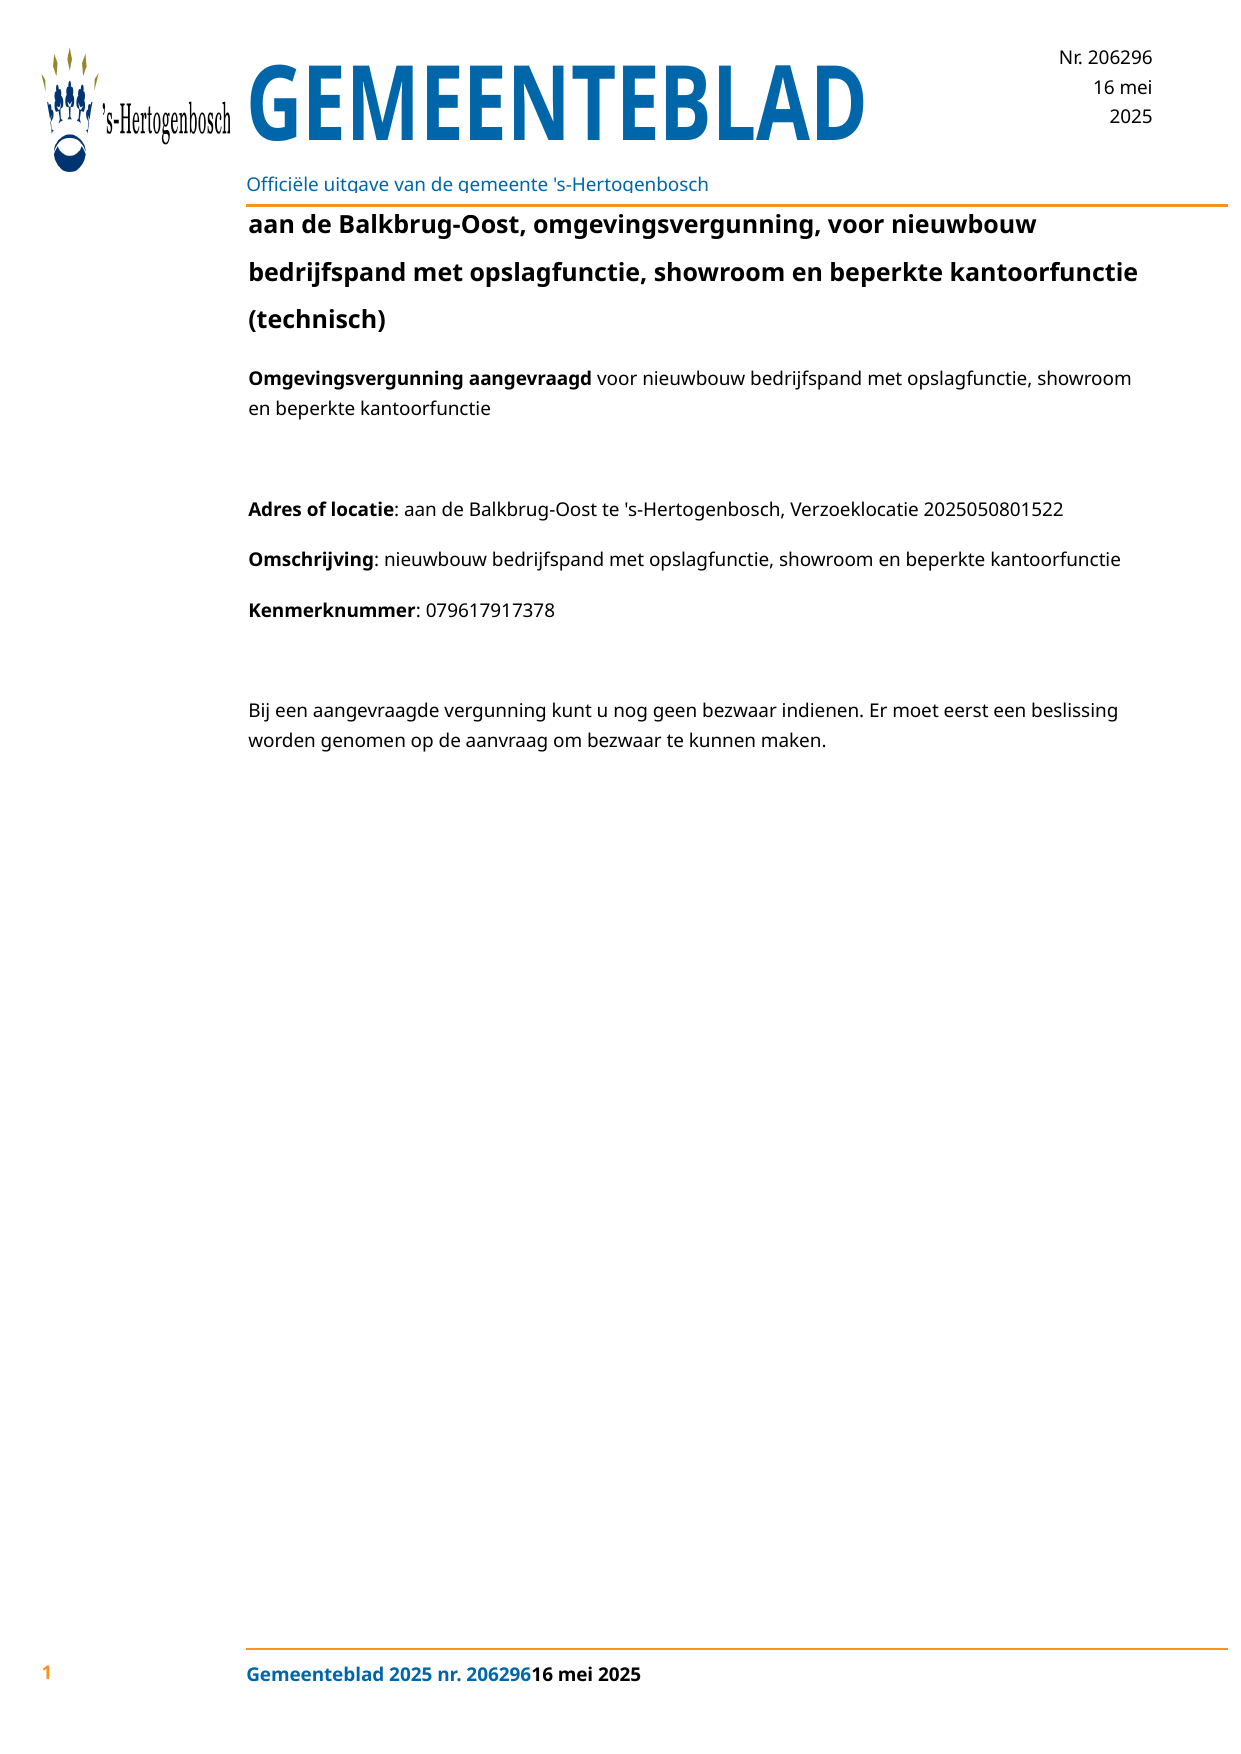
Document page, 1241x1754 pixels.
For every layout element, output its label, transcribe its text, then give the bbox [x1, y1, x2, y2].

text Adres of locatie: aan de Balkbrug-Oost te 's-Hertogenbosch, Verzoeklocatie 2025050801522 [248, 496, 1152, 522]
text Kenmerknummer: 079617917378 [248, 597, 1152, 622]
picture [41, 47, 231, 172]
text Omgevingsvergunning aangevraagd voor nieuwbouw bedrijfspand met opslagfunctie, showroom en beperkte kantoorfunctie [248, 366, 1152, 421]
text Bij een aangevraagde vergunning kunt u nog geen bezwaar indienen. Er moet eerst een beslissing worden genomen op de aanvraag om bezwaar te kunnen maken. [248, 698, 1152, 753]
text aan de Balkbrug-Oost, omgevingsvergunning, voor nieuwbouw bedrijfspand met opslagfunctie, showroom en beperkte kantoorfunctie (technisch) [248, 207, 1152, 336]
text Omschrijving: nieuwbouw bedrijfspand met opslagfunctie, showroom en beperkte kantoorfunctie [248, 546, 1152, 572]
